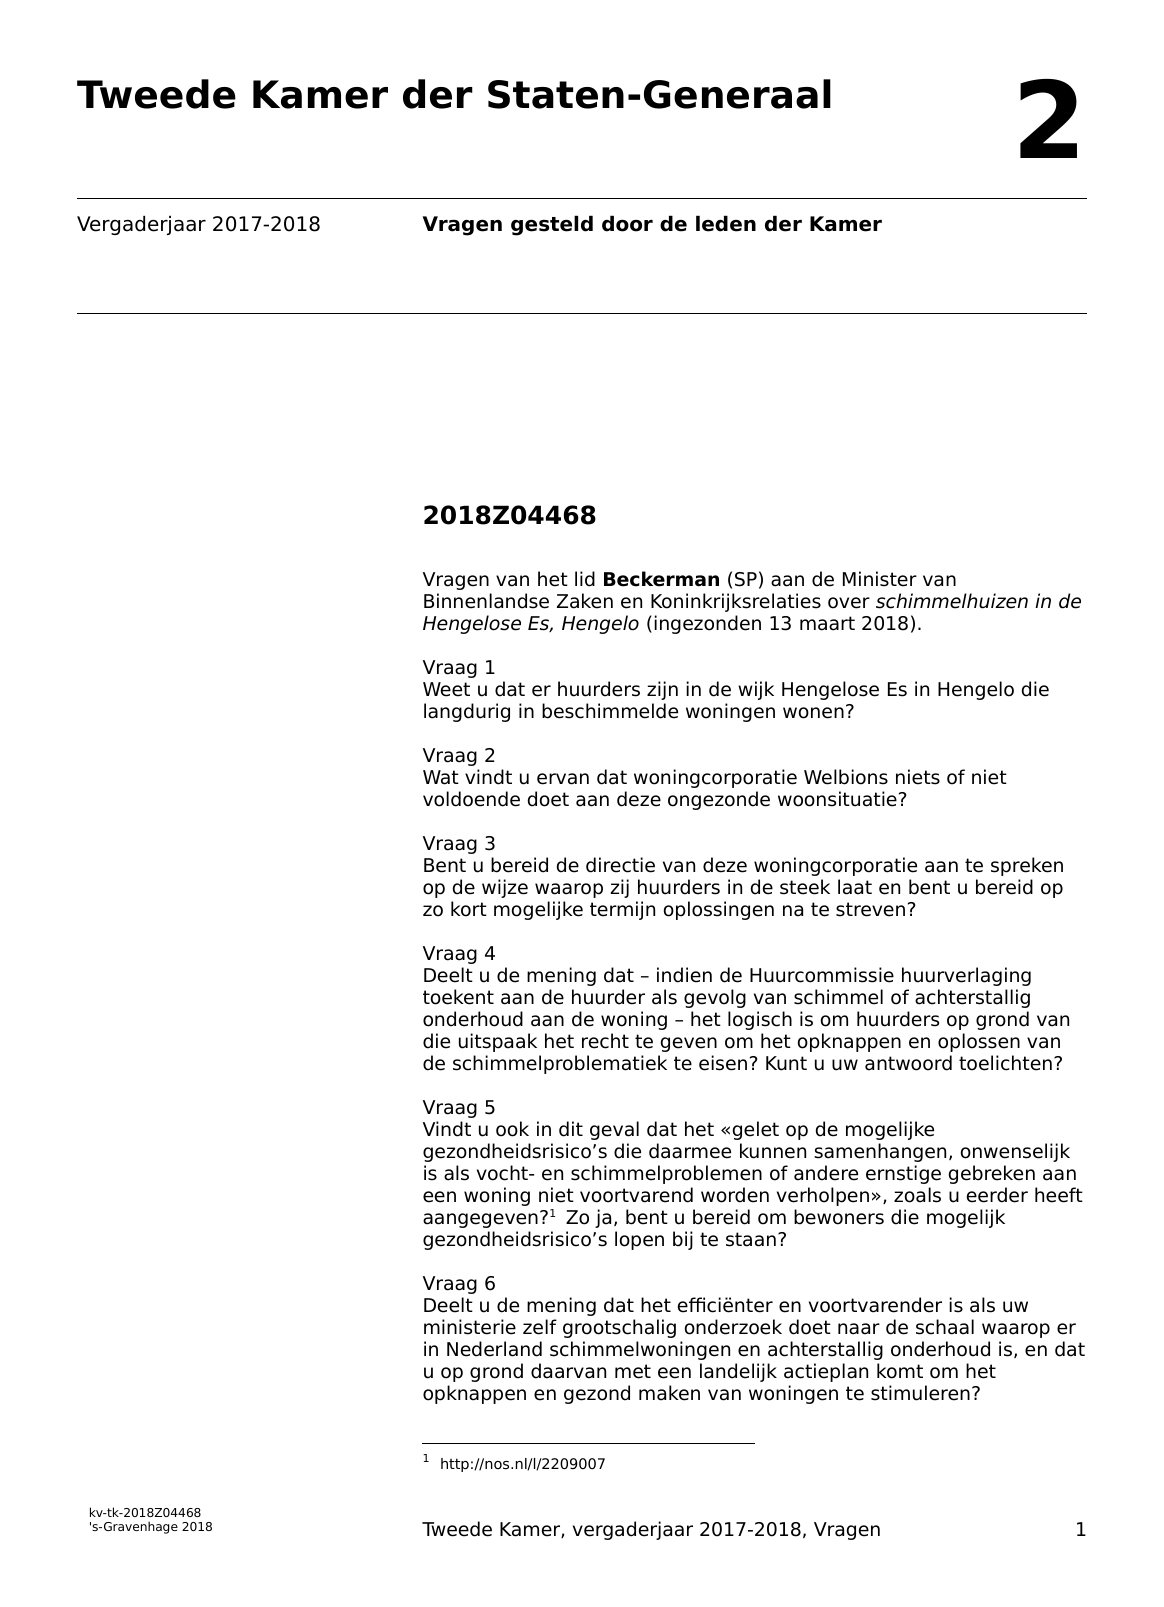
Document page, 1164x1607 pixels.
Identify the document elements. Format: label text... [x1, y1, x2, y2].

table_header Tweede Kamer der Staten-Generaal [77, 59, 886, 198]
text 2018Z04468 [422, 501, 1087, 531]
text Vragen van het lid Beckerman (SP) aan de Minister van Binnenlandse Zaken en Koninkrijksrelaties over schimmelhuizen in de Hengelose Es, Hengelo (ingezonden 13 maart 2018). [422, 569, 1087, 635]
text kv-tk-2018Z04468 [88, 1506, 323, 1520]
text Vraag 2 [422, 745, 1087, 767]
table_header 2 [886, 59, 1087, 198]
table_cell Vergaderjaar 2017-2018 [77, 199, 422, 313]
text Vindt u ook in dit geval dat het «gelet op de mogelijke gezondheidsrisico’s die daarmee kunnen samenhangen, onwenselijk is als vocht- en schimmelproblemen of andere ernstige gebreken aan een woning niet voortvarend worden verholpen», zoals u eerder heeft aangegeven? Zo ja, bent u bereid om bewoners die mogelijk gezondheidsrisico’s lopen bij te staan? [422, 1119, 1087, 1251]
table_cell Vragen gesteld door de leden der Kamer [422, 199, 1087, 313]
text Vraag 1 [422, 657, 1087, 679]
text Wat vindt u ervan dat woningcorporatie Welbions niets of niet voldoende doet aan deze ongezonde woonsituatie? [422, 767, 1087, 811]
text Vraag 5 [422, 1097, 1087, 1119]
text Bent u bereid de directie van deze woningcorporatie aan te spreken op de wijze waarop zij huurders in de steek laat en bent u bereid op zo kort mogelijke termijn oplossingen na te streven? [422, 855, 1087, 921]
text Deelt u de mening dat – indien de Huurcommissie huurverlaging toekent aan de huurder als gevolg van schimmel of achterstallig onderhoud aan de woning – het logisch is om huurders op grond van die uitspaak het recht te geven om het opknappen en oplossen van de schimmelproblematiek te eisen? Kunt u uw antwoord toelichten? [422, 965, 1087, 1075]
text Vraag 3 [422, 833, 1087, 855]
text Vraag 4 [422, 943, 1087, 965]
text Vraag 6 [422, 1273, 1087, 1295]
text Deelt u de mening dat het efficiënter en voortvarender is als uw ministerie zelf grootschalig onderzoek doet naar de schaal waarop er in Nederland schimmelwoningen en achterstallig onderhoud is, en dat u op grond daarvan met een landelijk actieplan komt om het opknappen en gezond maken van woningen te stimuleren? [422, 1295, 1087, 1405]
text 's-Gravenhage 2018 [88, 1520, 323, 1534]
text http://nos.nl/l/2209007 [422, 1452, 1087, 1474]
text Weet u dat er huurders zijn in de wijk Hengelose Es in Hengelo die langdurig in beschimmelde woningen wonen? [422, 679, 1087, 723]
